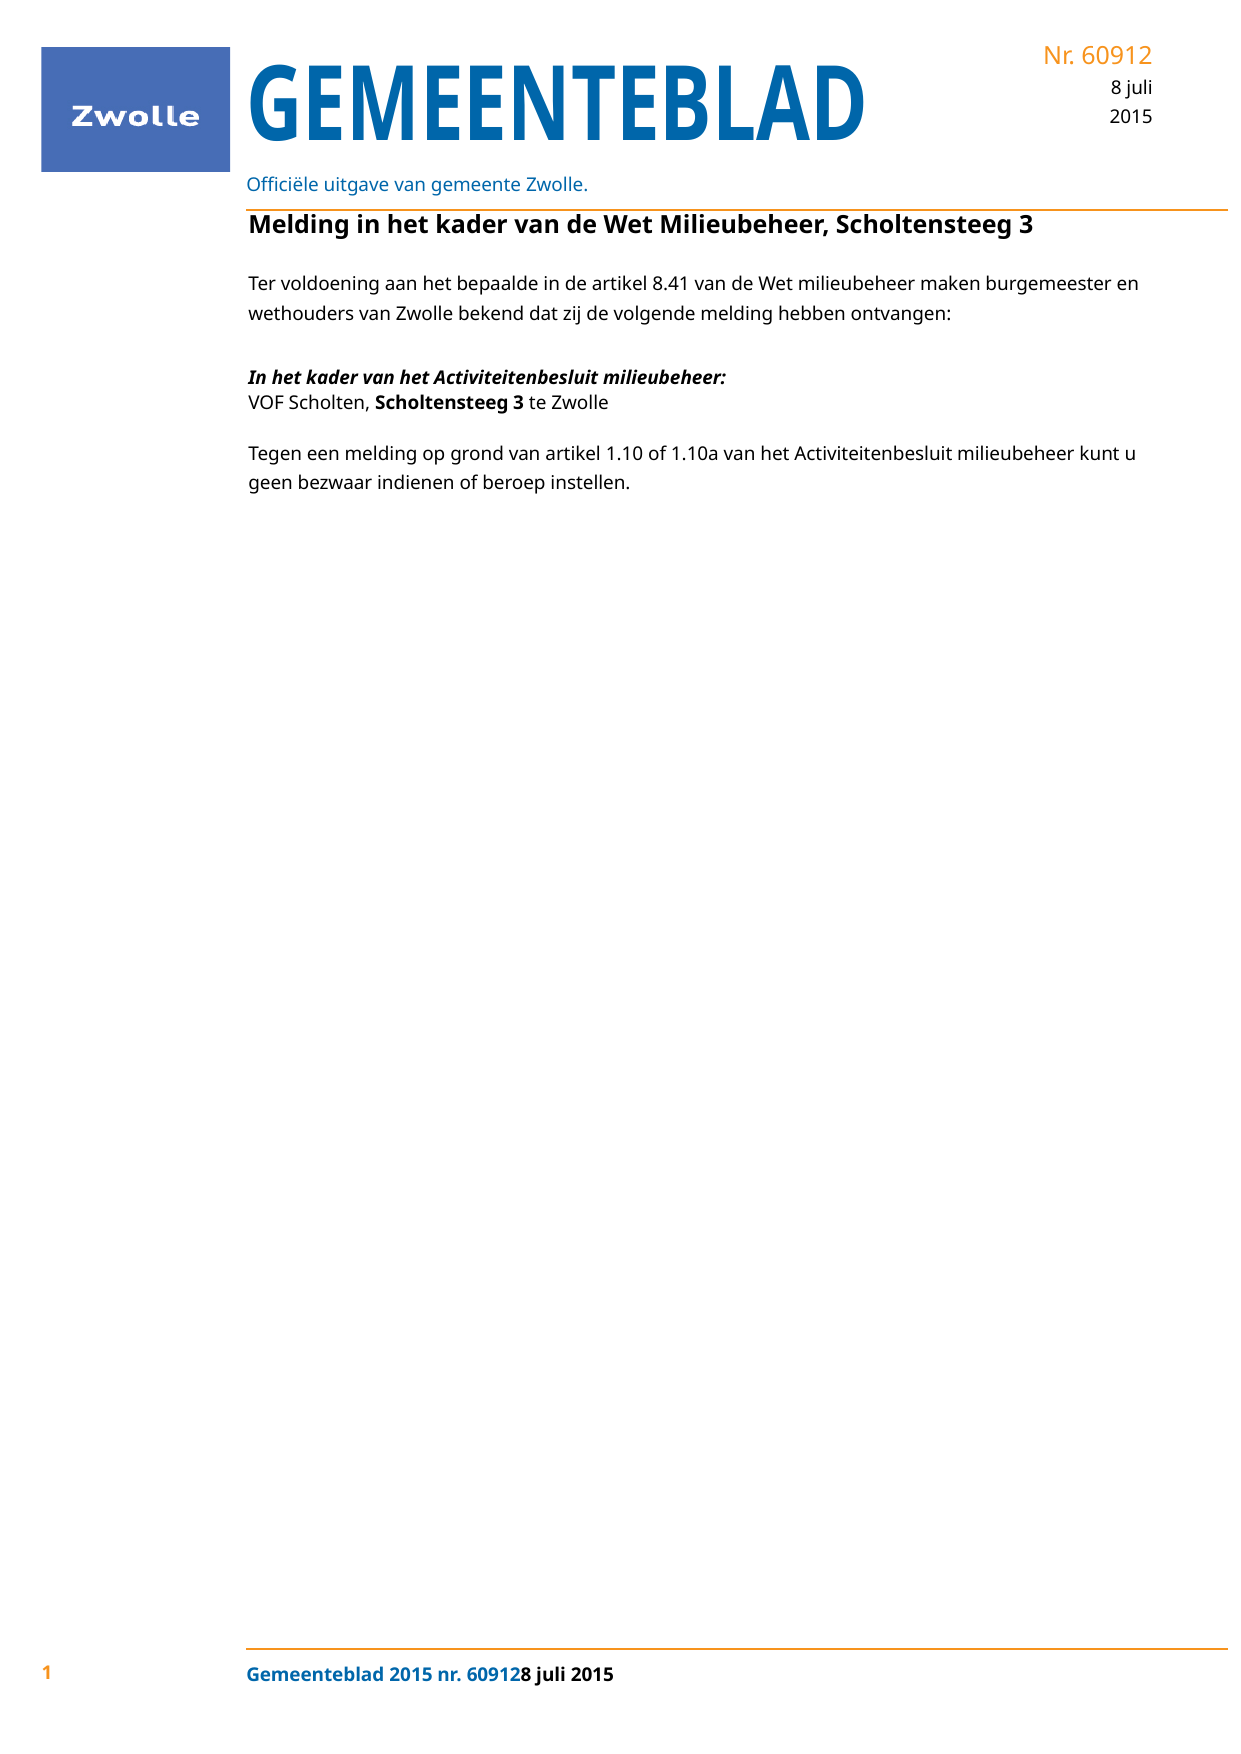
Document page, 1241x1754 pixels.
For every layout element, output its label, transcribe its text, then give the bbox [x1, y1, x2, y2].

text In het kader van het Activiteitenbesluit milieubeheer: [248, 364, 1152, 389]
text Ter voldoening aan het bepaalde in de artikel 8.41 van de Wet milieubeheer maken burgemeester en wethouders van Zwolle bekend dat zij de volgende melding hebben ontvangen: [248, 270, 1152, 326]
text Melding in het kader van de Wet Milieubeheer, Scholtensteeg 3 [248, 211, 1152, 241]
picture [41, 47, 231, 172]
text VOF Scholten, Scholtensteeg 3 te Zwolle [248, 389, 1152, 415]
text Tegen een melding op grond van artikel 1.10 of 1.10a van het Activiteitenbesluit milieubeheer kunt u geen bezwaar indienen of beroep instellen. [248, 440, 1152, 495]
